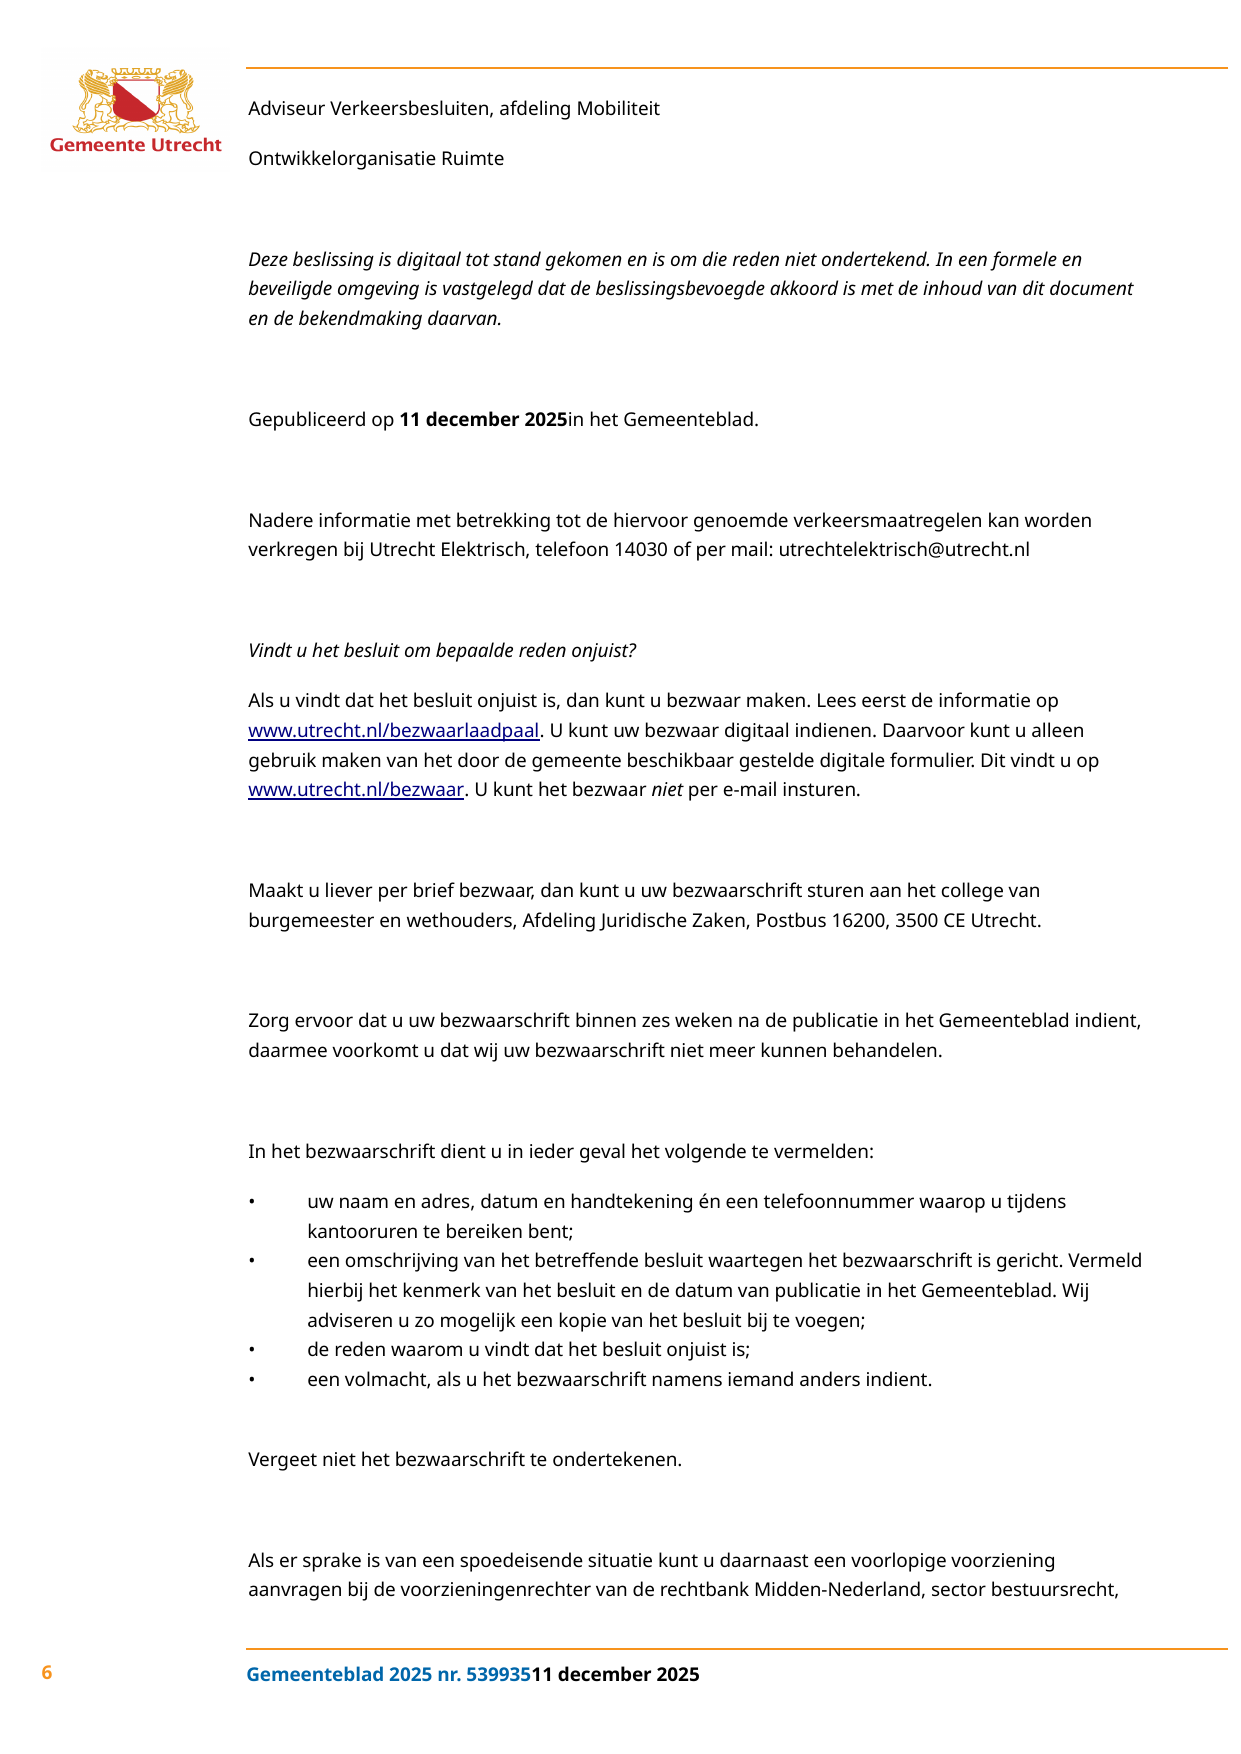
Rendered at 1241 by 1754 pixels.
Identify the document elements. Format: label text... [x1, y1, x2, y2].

picture [41, 47, 231, 172]
list de reden waarom u vindt dat het besluit onjuist is; [248, 1336, 1152, 1362]
text Ontwikkelorganisatie Ruimte [248, 145, 1152, 171]
text In het bezwaarschrift dient u in ieder geval het volgende te vermelden: [248, 1138, 1152, 1164]
text Vindt u het besluit om bepaalde reden onjuist? [248, 637, 1152, 663]
text Gepubliceerd op 11 december 2025in het Gemeenteblad. [248, 406, 1152, 432]
text Vergeet niet het bezwaarschrift te ondertekenen. [248, 1446, 1152, 1472]
text Adviseur Verkeersbesluiten, afdeling Mobiliteit [248, 95, 1152, 121]
list uw naam en adres, datum en handtekening én een telefoonnummer waarop u tijdens kantooruren te bereiken bent; [248, 1188, 1152, 1244]
text Deze beslissing is digitaal tot stand gekomen en is om die reden niet ondertekend. In een formele en beveiligde omgeving is vastgelegd dat de beslissingsbevoegde akkoord is met de inhoud van dit document en de bekendmaking daarvan. [248, 246, 1152, 331]
text Maakt u liever per brief bezwaar, dan kunt u uw bezwaarschrift sturen aan het college van burgemeester en wethouders, Afdeling Juridische Zaken, Postbus 16200, 3500 CE Utrecht. [248, 877, 1152, 933]
text Nadere informatie met betrekking tot de hiervoor genoemde verkeersmaatregelen kan worden verkregen bij Utrecht Elektrisch, telefoon 14030 of per mail: utrechtelektrisch@utrecht.nl [248, 507, 1152, 562]
list een volmacht, als u het bezwaarschrift namens iemand anders indient. [248, 1366, 1152, 1392]
list een omschrijving van het betreffende besluit waartegen het bezwaarschrift is gericht. Vermeld hierbij het kenmerk van het besluit en de datum van publicatie in het Gemeenteblad. Wij adviseren u zo mogelijk een kopie van het besluit bij te voegen; [248, 1248, 1152, 1333]
text Zorg ervoor dat u uw bezwaarschrift binnen zes weken na de publicatie in het Gemeenteblad indient, daarmee voorkomt u dat wij uw bezwaarschrift niet meer kunnen behandelen. [248, 1008, 1152, 1063]
text Als u vindt dat het besluit onjuist is, dan kunt u bezwaar maken. Lees eerst de informatie op www.utrecht.nl/bezwaarlaadpaal. U kunt uw bezwaar digitaal indienen. Daarvoor kunt u alleen gebruik maken van het door de gemeente beschikbaar gestelde digitale formulier. Dit vindt u op www.utrecht.nl/bezwaar. U kunt het bezwaar niet per e-mail insturen. [248, 688, 1152, 802]
text Als er sprake is van een spoedeisende situatie kunt u daarnaast een voorlopige voorziening aanvragen bij de voorzieningenrechter van de rechtbank Midden-Nederland, sector bestuursrecht, [248, 1547, 1152, 1602]
